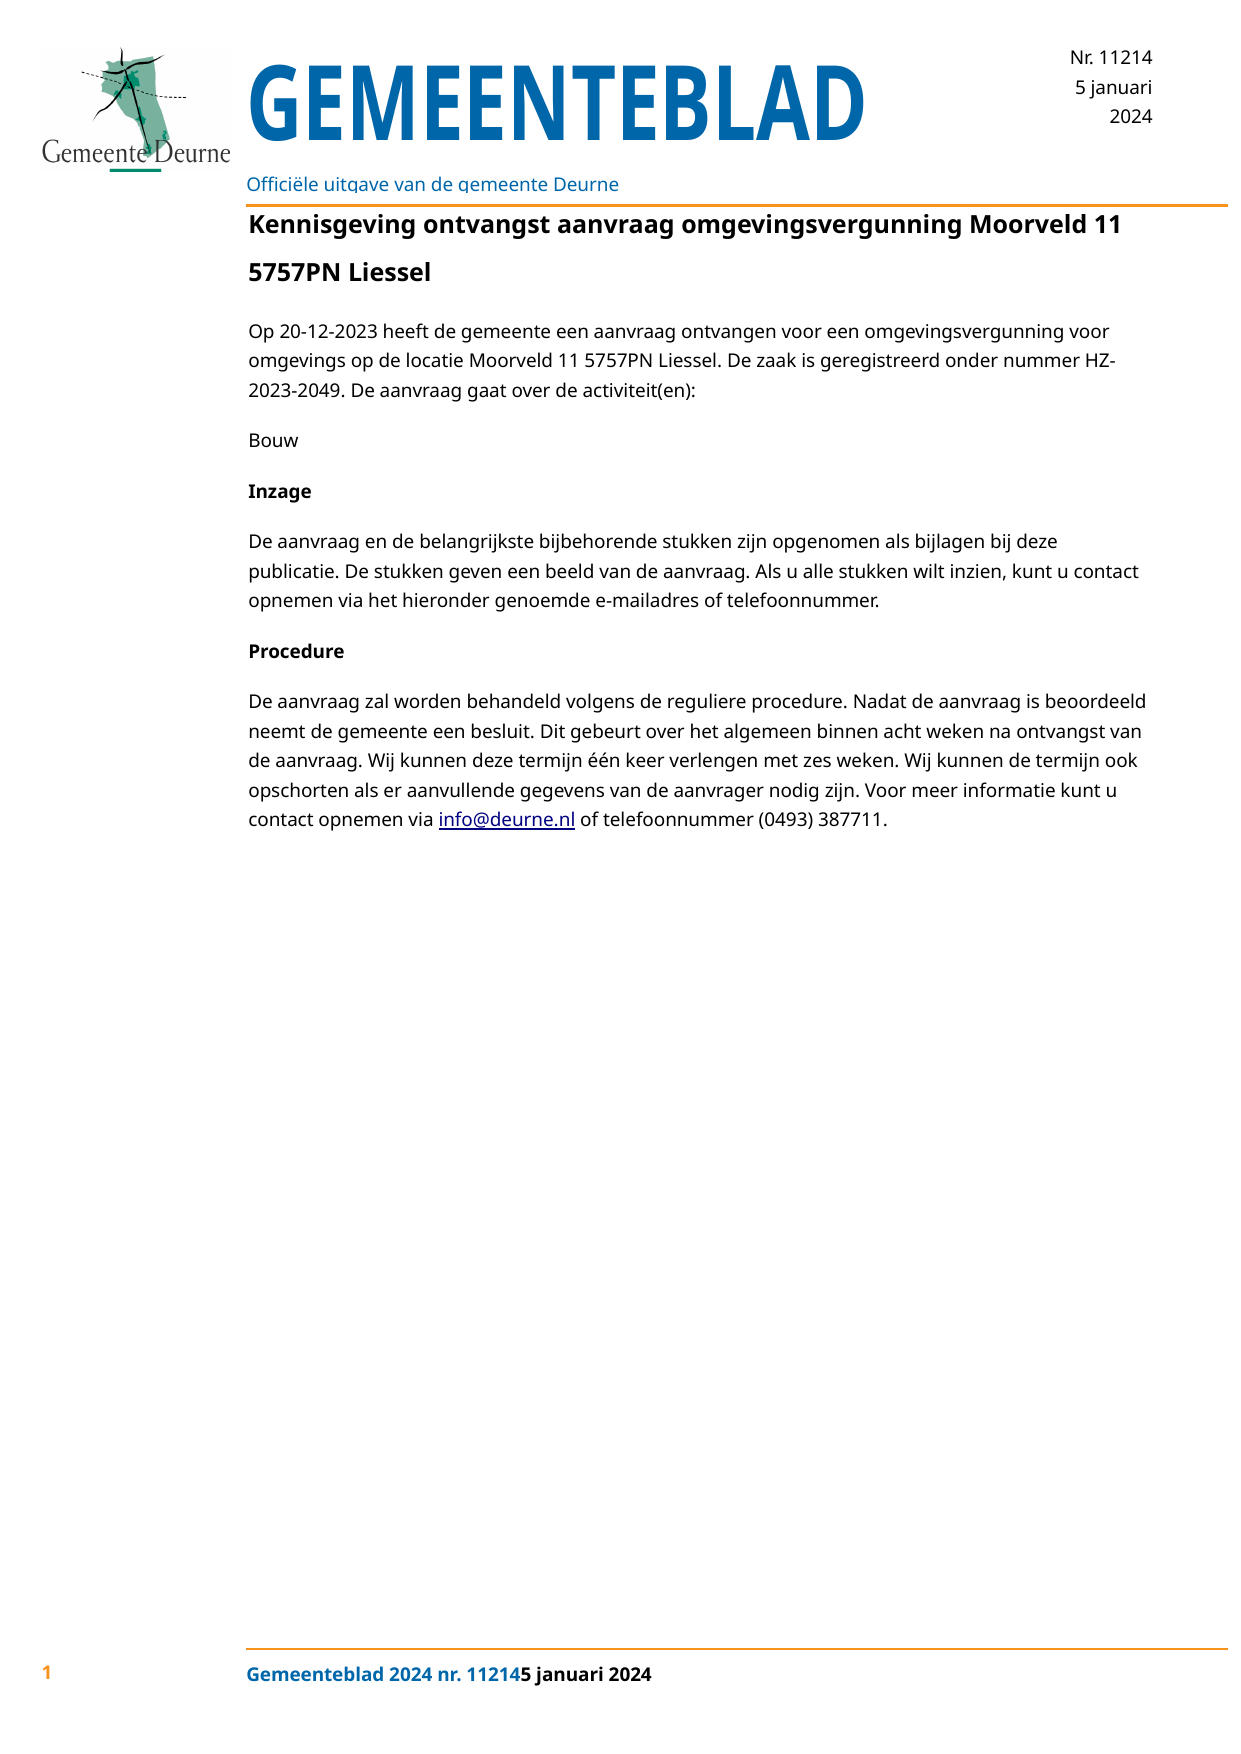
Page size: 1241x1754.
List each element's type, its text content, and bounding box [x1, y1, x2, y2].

text Bouw [248, 427, 1152, 453]
text De aanvraag en de belangrijkste bijbehorende stukken zijn opgenomen als bijlagen bij deze publicatie. De stukken geven een beeld van de aanvraag. Als u alle stukken wilt inzien, kunt u contact opnemen via het hieronder genoemde e-mailadres of telefoonnummer. [248, 528, 1152, 613]
text Inzage [248, 478, 1152, 504]
text Procedure [248, 638, 1152, 664]
text De aanvraag zal worden behandeld volgens de reguliere procedure. Nadat de aanvraag is beoordeeld neemt de gemeente een besluit. Dit gebeurt over het algemeen binnen acht weken na ontvangst van de aanvraag. Wij kunnen deze termijn één keer verlengen met zes weken. Wij kunnen de termijn ook opschorten als er aanvullende gegevens van de aanvrager nodig zijn. Voor meer informatie kunt u contact opnemen via info@deurne.nl of telefoonnummer (0493) 387711. [248, 688, 1152, 832]
text Op 20-12-2023 heeft de gemeente een aanvraag ontvangen voor een omgevingsvergunning voor omgevings op de locatie Moorveld 11 5757PN Liessel. De zaak is geregistreerd onder nummer HZ-2023-2049. De aanvraag gaat over de activiteit(en): [248, 318, 1152, 403]
picture [41, 47, 231, 172]
text Kennisgeving ontvangst aanvraag omgevingsvergunning Moorveld 11 5757PN Liessel [248, 207, 1152, 288]
